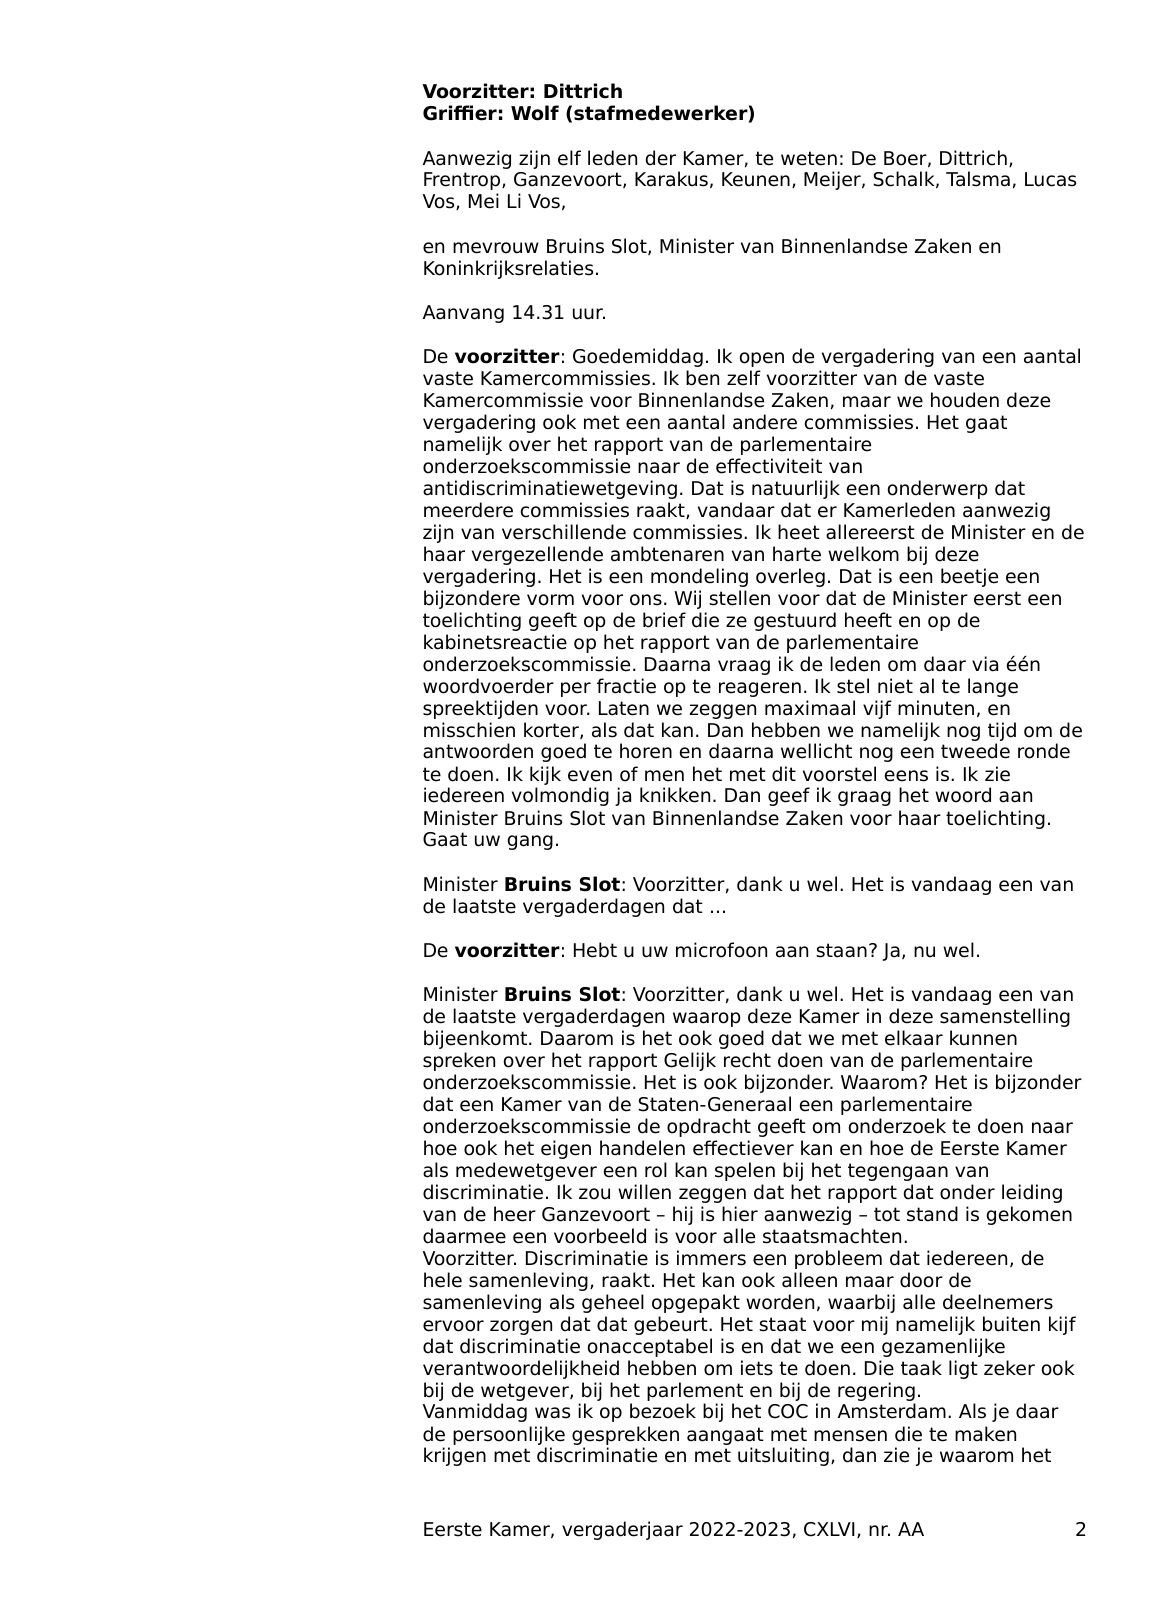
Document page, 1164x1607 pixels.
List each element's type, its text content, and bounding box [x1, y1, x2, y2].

text Vanmiddag was ik op bezoek bij het COC in Amsterdam. Als je daar de persoonlijke gesprekken aangaat met mensen die te maken krijgen met discriminatie en met uitsluiting, dan zie je waarom het [422, 1401, 1087, 1467]
text Aanwezig zijn elf leden der Kamer, te weten: De Boer, Dittrich, Frentrop, Ganzevoort, Karakus, Keunen, Meijer, Schalk, Talsma, Lucas Vos, Mei Li Vos, [422, 147, 1087, 213]
text Griffier: Wolf (stafmedewerker) [422, 103, 1087, 125]
text Minister Bruins Slot: Voorzitter, dank u wel. Het is vandaag een van de laatste vergaderdagen dat ... [422, 873, 1087, 917]
text Minister Bruins Slot: Voorzitter, dank u wel. Het is vandaag een van de laatste vergaderdagen waarop deze Kamer in deze samenstelling bijeenkomt. Daarom is het ook goed dat we met elkaar kunnen spreken over het rapport Gelijk recht doen van de parlementaire onderzoekscommissie. Het is ook bijzonder. Waarom? Het is bijzonder dat een Kamer van de Staten-Generaal een parlementaire onderzoekscommissie de opdracht geeft om onderzoek te doen naar hoe ook het eigen handelen effectiever kan en hoe de Eerste Kamer als medewetgever een rol kan spelen bij het tegengaan van discriminatie. Ik zou willen zeggen dat het rapport dat onder leiding van de heer Ganzevoort – hij is hier aanwezig – tot stand is gekomen daarmee een voorbeeld is voor alle staatsmachten. [422, 984, 1087, 1248]
text De voorzitter: Hebt u uw microfoon aan staan? Ja, nu wel. [422, 940, 1087, 962]
text Aanvang 14.31 uur. [422, 302, 1087, 324]
text De voorzitter: Goedemiddag. Ik open de vergadering van een aantal vaste Kamercommissies. Ik ben zelf voorzitter van de vaste Kamercommissie voor Binnenlandse Zaken, maar we houden deze vergadering ook met een aantal andere commissies. Het gaat namelijk over het rapport van de parlementaire onderzoekscommissie naar de effectiviteit van antidiscriminatiewetgeving. Dat is natuurlijk een onderwerp dat meerdere commissies raakt, vandaar dat er Kamerleden aanwezig zijn van verschillende commissies. Ik heet allereerst de Minister en de haar vergezellende ambtenaren van harte welkom bij deze vergadering. Het is een mondeling overleg. Dat is een beetje een bijzondere vorm voor ons. Wij stellen voor dat de Minister eerst een toelichting geeft op de brief die ze gestuurd heeft en op de kabinetsreactie op het rapport van de parlementaire onderzoekscommissie. Daarna vraag ik de leden om daar via één woordvoerder per fractie op te reageren. Ik stel niet al te lange spreektijden voor. Laten we zeggen maximaal vijf minuten, en misschien korter, als dat kan. Dan hebben we namelijk nog tijd om de antwoorden goed te horen en daarna wellicht nog een tweede ronde te doen. Ik kijk even of men het met dit voorstel eens is. Ik zie iedereen volmondig ja knikken. Dan geef ik graag het woord aan Minister Bruins Slot van Binnenlandse Zaken voor haar toelichting. Gaat uw gang. [422, 346, 1087, 851]
text Voorzitter. Discriminatie is immers een probleem dat iedereen, de hele samenleving, raakt. Het kan ook alleen maar door de samenleving als geheel opgepakt worden, waarbij alle deelnemers ervoor zorgen dat dat gebeurt. Het staat voor mij namelijk buiten kijf dat discriminatie onacceptabel is en dat we een gezamenlijke verantwoordelijkheid hebben om iets te doen. Die taak ligt zeker ook bij de wetgever, bij het parlement en bij de regering. [422, 1248, 1087, 1401]
text en mevrouw Bruins Slot, Minister van Binnenlandse Zaken en Koninkrijksrelaties. [422, 236, 1087, 279]
text Voorzitter: Dittrich [422, 81, 1087, 103]
